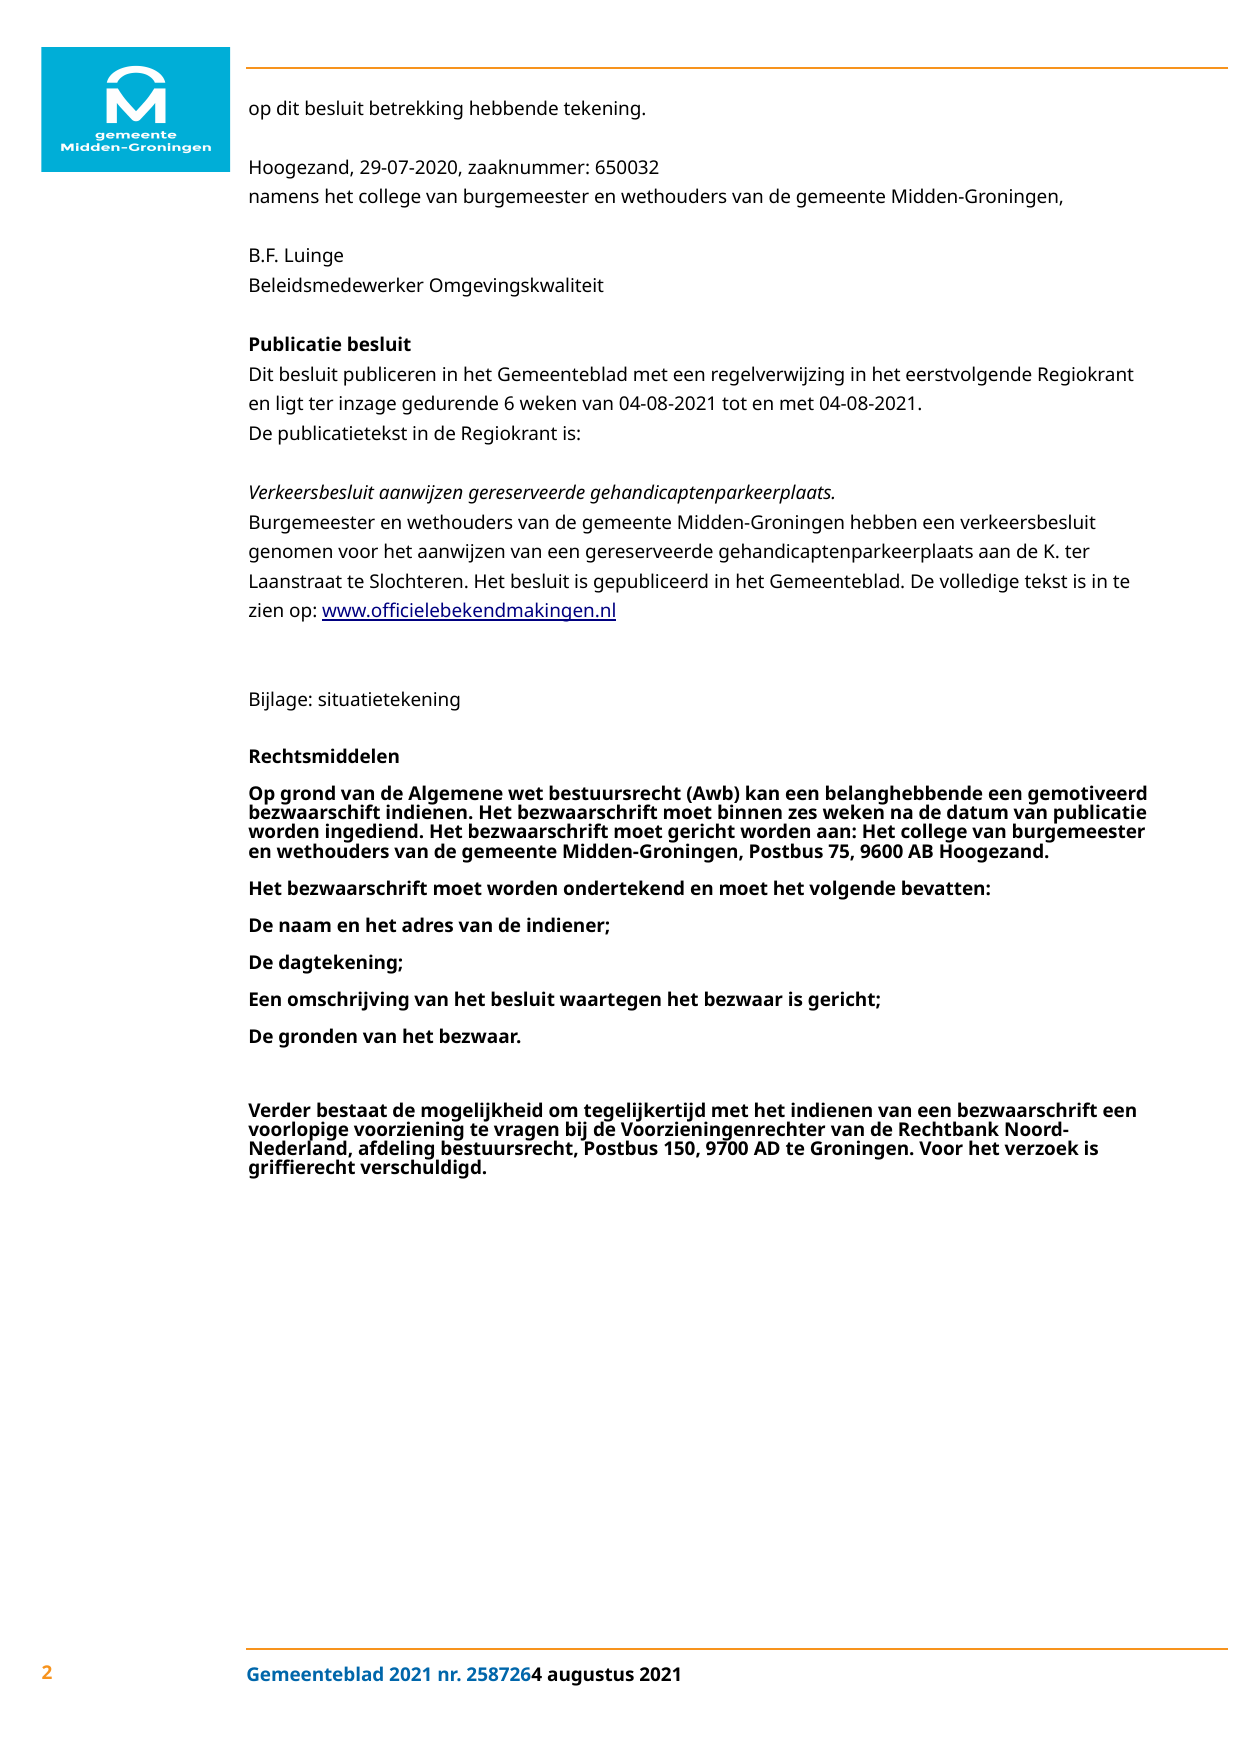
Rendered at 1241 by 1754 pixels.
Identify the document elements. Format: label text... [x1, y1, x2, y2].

text Verder bestaat de mogelijkheid om tegelijkertijd met het indienen van een bezwaarschrift een voorlopige voorziening te vragen bij de Voorzieningenrechter van de Rechtbank Noord-Nederland, afdeling bestuursrecht, Postbus 150, 9700 AD te Groningen. Voor het verzoek is griffierecht verschuldigd. [248, 1102, 1152, 1179]
text Verkeersbesluit aanwijzen gereserveerde gehandicaptenparkeerplaats. [248, 479, 1152, 505]
text Een omschrijving van het besluit waartegen het bezwaar is gericht; [248, 991, 1152, 1010]
text Burgemeester en wethouders van de gemeente Midden-Groningen hebben een verkeersbesluit genomen voor het aanwijzen van een gereserveerde gehandicaptenparkeerplaats aan de K. ter Laanstraat te Slochteren. Het besluit is gepubliceerd in het Gemeenteblad. De volledige tekst is in te zien op: www.officielebekendmakingen.nl [248, 509, 1152, 623]
text Beleidsmedewerker Omgevingskwaliteit [248, 272, 1152, 298]
picture [108, 66, 164, 82]
text Op grond van de Algemene wet bestuursrecht (Awb) kan een belanghebbende een gemotiveerd bezwaarschift indienen. Het bezwaarschrift moet binnen zes weken na de datum van publicatie worden ingediend. Het bezwaarschrift moet gericht worden aan: Het college van burgemeester en wethouders van de gemeente Midden-Groningen, Postbus 75, 9600 AB Hoogezand. [248, 785, 1152, 862]
text De naam en het adres van de indiener; [248, 917, 1152, 936]
text namens het college van burgemeester en wethouders van de gemeente Midden-Groningen, [248, 183, 1152, 209]
picture [184, 146, 190, 153]
text Hoogezand, 29-07-2020, zaaknummer: 650032 [248, 154, 1152, 180]
picture [107, 89, 165, 122]
text Publicatie besluit [248, 331, 1152, 357]
text Bijlage: situatietekening [248, 686, 1152, 712]
text op dit besluit betrekking hebbende tekening. [248, 95, 1152, 121]
text B.F. Luinge [248, 243, 1152, 268]
text De gronden van het bezwaar. [248, 1028, 1152, 1047]
text Rechtsmiddelen [248, 748, 1152, 767]
text Dit besluit publiceren in het Gemeenteblad met een regelverwijzing in het eerstvolgende Regiokrant en ligt ter inzage gedurende 6 weken van 04-08-2021 tot en met 04-08-2021. [248, 361, 1152, 416]
text De dagtekening; [248, 954, 1152, 973]
text Het bezwaarschrift moet worden ondertekend en moet het volgende bevatten: [248, 880, 1152, 899]
text De publicatietekst in de Regiokrant is: [248, 420, 1152, 446]
